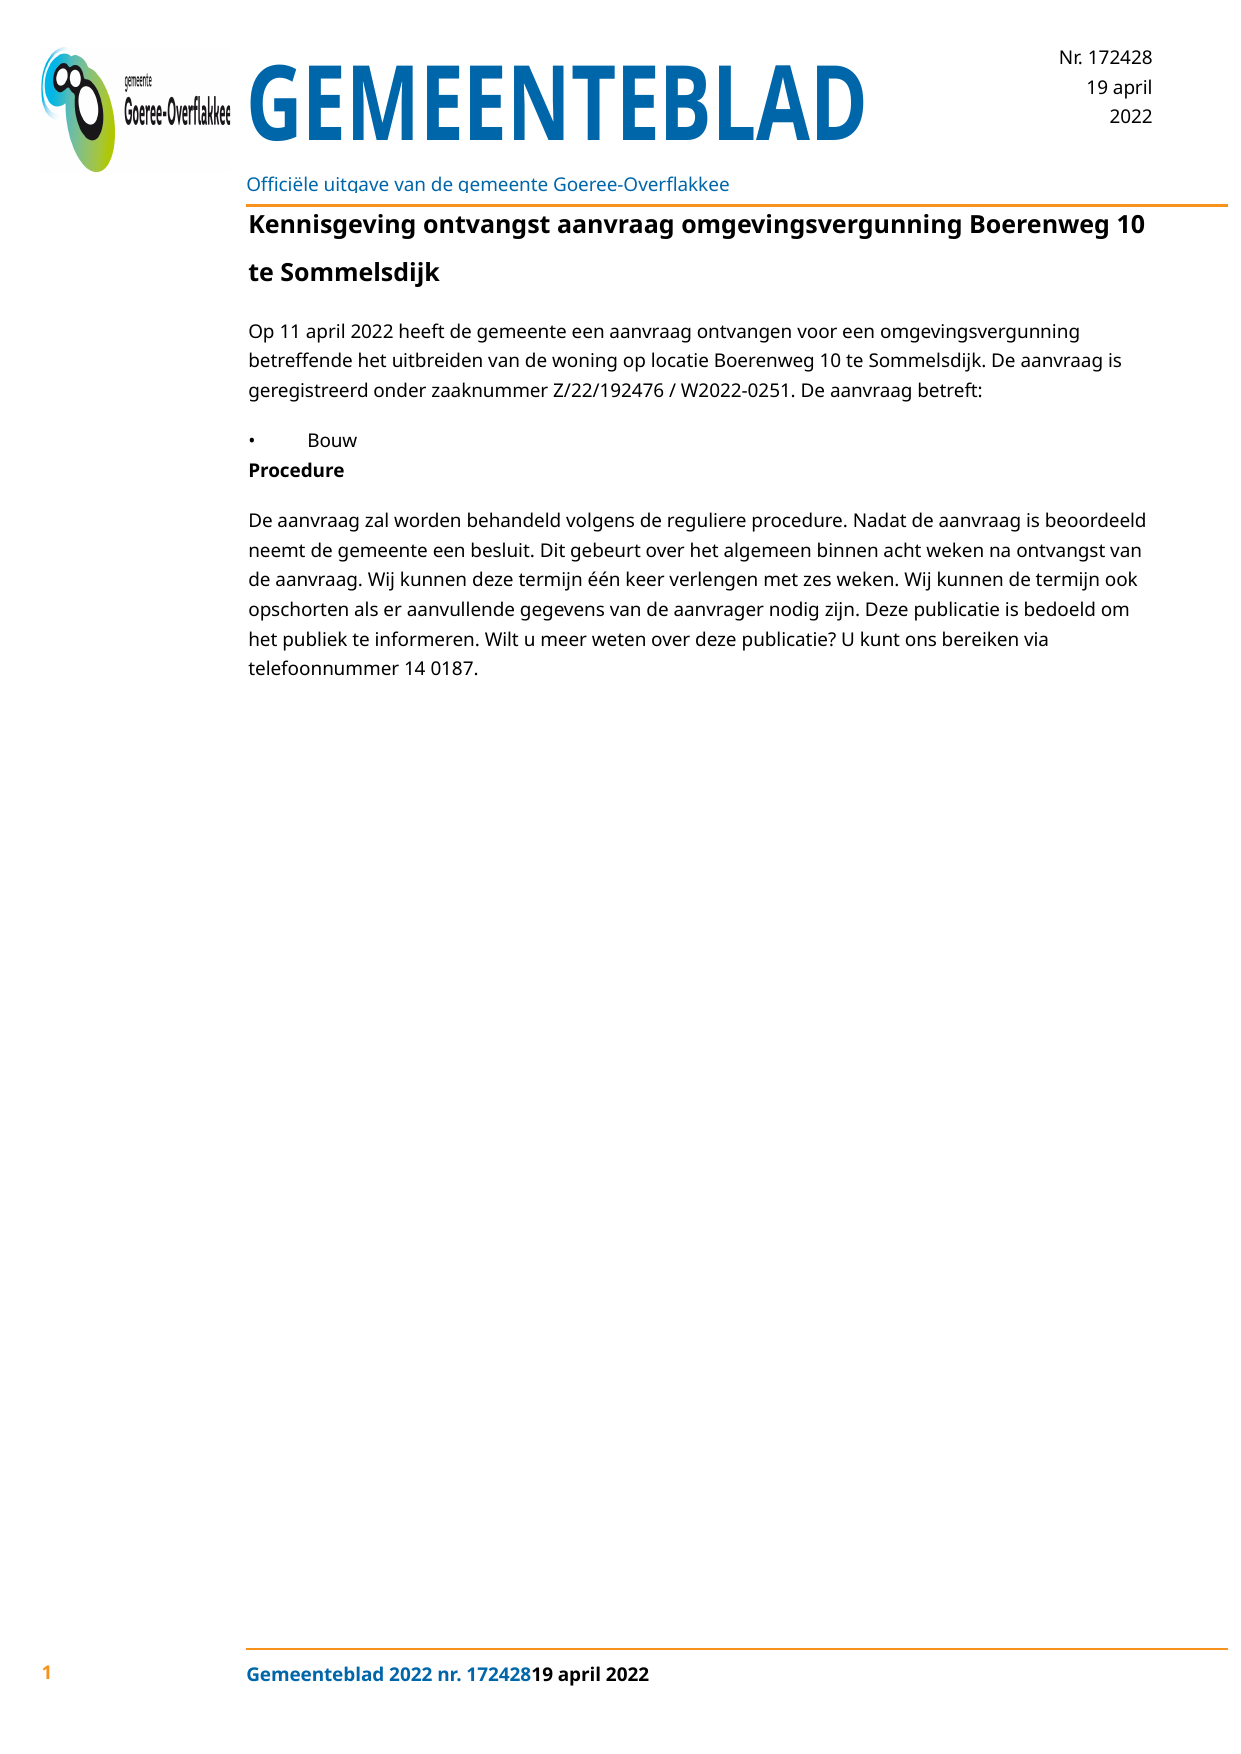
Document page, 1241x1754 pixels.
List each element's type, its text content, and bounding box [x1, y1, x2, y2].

picture [41, 47, 231, 172]
text Op 11 april 2022 heeft de gemeente een aanvraag ontvangen voor een omgevingsvergunning betreffende het uitbreiden van de woning op locatie Boerenweg 10 te Sommelsdijk. De aanvraag is geregistreerd onder zaaknummer Z/22/192476 / W2022-0251. De aanvraag betreft: [248, 318, 1152, 403]
list Bouw [248, 427, 1152, 453]
text De aanvraag zal worden behandeld volgens de reguliere procedure. Nadat de aanvraag is beoordeeld neemt de gemeente een besluit. Dit gebeurt over het algemeen binnen acht weken na ontvangst van de aanvraag. Wij kunnen deze termijn één keer verlengen met zes weken. Wij kunnen de termijn ook opschorten als er aanvullende gegevens van de aanvrager nodig zijn. Deze publicatie is bedoeld om het publiek te informeren. Wilt u meer weten over deze publicatie? U kunt ons bereiken via telefoonnummer 14 0187. [248, 507, 1152, 681]
text Procedure [248, 457, 1152, 483]
text Kennisgeving ontvangst aanvraag omgevingsvergunning Boerenweg 10 te Sommelsdijk [248, 207, 1152, 288]
